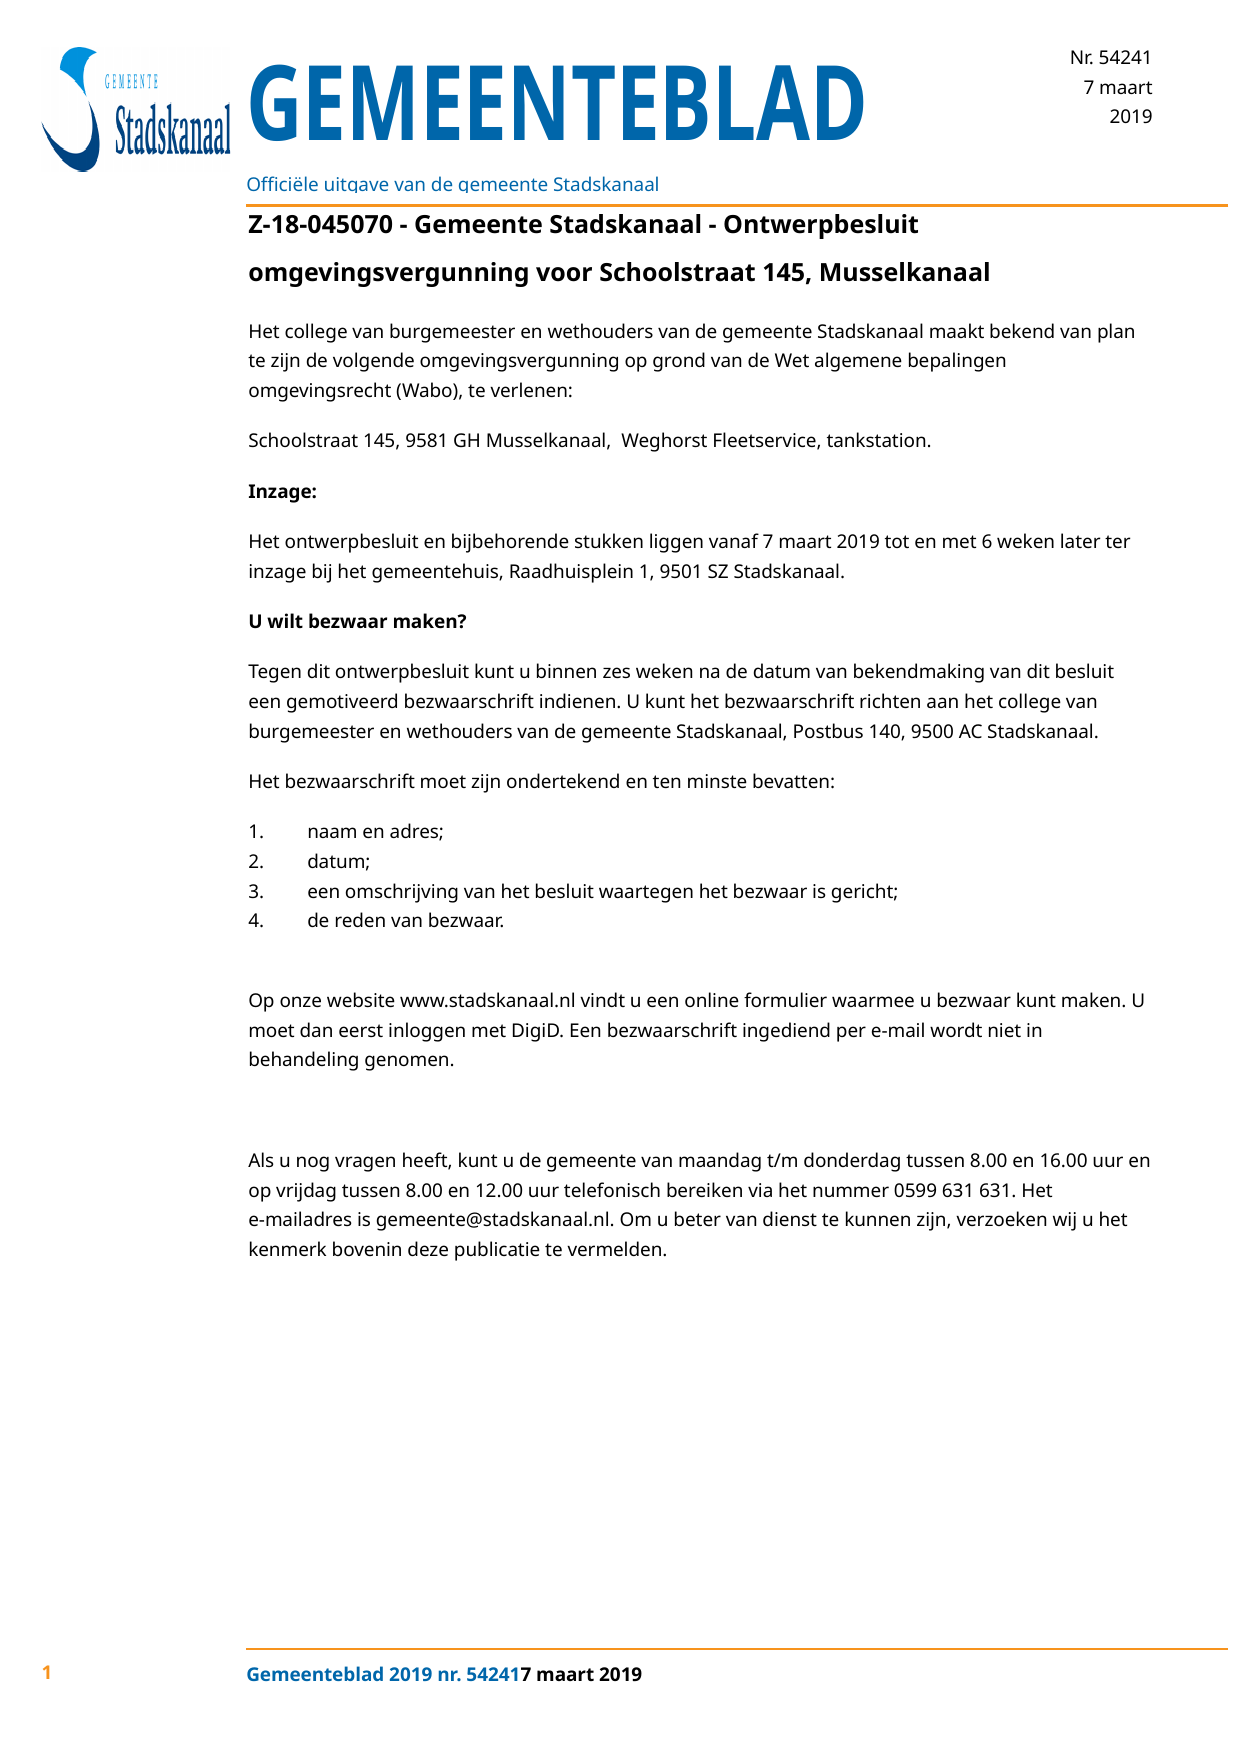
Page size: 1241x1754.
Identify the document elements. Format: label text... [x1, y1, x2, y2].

picture [41, 47, 231, 172]
text Tegen dit ontwerpbesluit kunt u binnen zes weken na de datum van bekendmaking van dit besluit een gemotiveerd bezwaarschrift indienen. U kunt het bezwaarschrift richten aan het college van burgemeester en wethouders van de gemeente Stadskanaal, Postbus 140, 9500 AC Stadskanaal. [248, 659, 1152, 744]
list datum; [248, 848, 1152, 874]
text Schoolstraat 145, 9581 GH Musselkanaal, Weghorst Fleetservice, tankstation. [248, 427, 1152, 453]
text Het bezwaarschrift moet zijn ondertekend en ten minste bevatten: [248, 768, 1152, 794]
text Het college van burgemeester en wethouders van de gemeente Stadskanaal maakt bekend van plan te zijn de volgende omgevingsvergunning op grond van de Wet algemene bepalingen omgevingsrecht (Wabo), te verlenen: [248, 318, 1152, 403]
list naam en adres; [248, 819, 1152, 844]
text Het ontwerpbesluit en bijbehorende stukken liggen vanaf 7 maart 2019 tot en met 6 weken later ter inzage bij het gemeentehuis, Raadhuisplein 1, 9501 SZ Stadskanaal. [248, 528, 1152, 584]
list de reden van bezwaar. [248, 907, 1152, 933]
text Z-18-045070 - Gemeente Stadskanaal - Ontwerpbesluit omgevingsvergunning voor Schoolstraat 145, Musselkanaal [248, 207, 1152, 288]
text U wilt bezwaar maken? [248, 608, 1152, 634]
text Inzage: [248, 478, 1152, 504]
list een omschrijving van het besluit waartegen het bezwaar is gericht; [248, 878, 1152, 904]
text Als u nog vragen heeft, kunt u de gemeente van maandag t/m donderdag tussen 8.00 en 16.00 uur en op vrijdag tussen 8.00 en 12.00 uur telefonisch bereiken via het nummer 0599 631 631. Het e‑mailadres is gemeente@stadskanaal.nl. Om u beter van dienst te kunnen zijn, verzoeken wij u het kenmerk bovenin deze publicatie te vermelden. [248, 1147, 1152, 1262]
text Op onze website www.stadskanaal.nl vindt u een online formulier waarmee u bezwaar kunt maken. U moet dan eerst inloggen met DigiD. Een bezwaarschrift ingediend per e-mail wordt niet in behandeling genomen. [248, 987, 1152, 1072]
